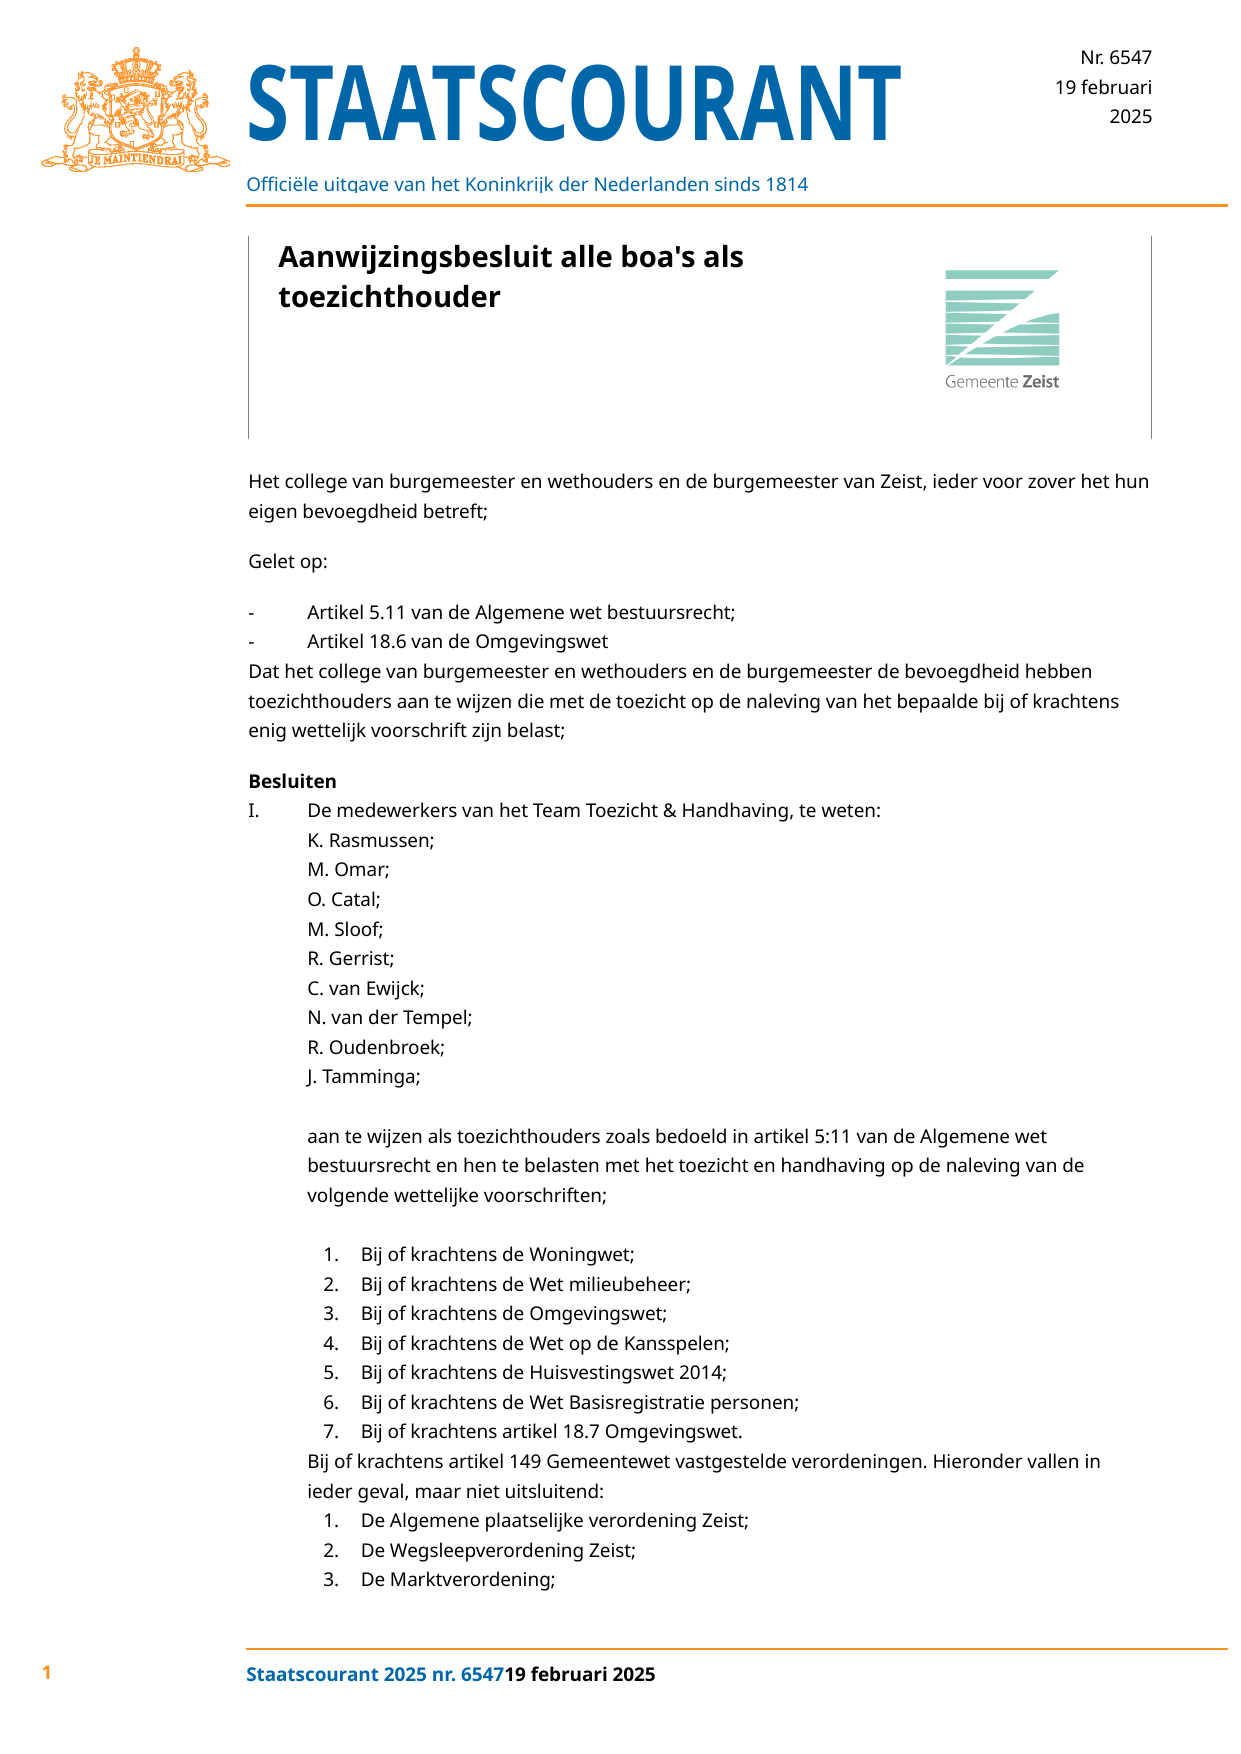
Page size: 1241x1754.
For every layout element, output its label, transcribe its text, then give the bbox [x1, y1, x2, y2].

table_header [1091, 236, 1151, 413]
list De Algemene plaatselijke verordening Zeist; [323, 1507, 1152, 1533]
list R. Gerrist; [248, 945, 1152, 971]
list Bij of krachtens de Wet Basisregistratie personen; [323, 1389, 1152, 1415]
list Bij of krachtens artikel 18.7 Omgevingswet. [323, 1419, 1152, 1444]
table_header [850, 414, 1151, 439]
table_header [850, 236, 910, 413]
text Het college van burgemeester en wethouders en de burgemeester van Zeist, ieder voor zover het hun eigen bevoegdheid betreft; [248, 469, 1152, 524]
list Bij of krachtens de Omgevingswet; [323, 1300, 1152, 1326]
list De Marktverordening; [323, 1567, 1152, 1592]
list Artikel 5.11 van de Algemene wet bestuursrecht; [248, 599, 1152, 625]
picture [910, 236, 1091, 414]
list M. Omar; [248, 857, 1152, 882]
list M. Sloof; [248, 916, 1152, 941]
list Artikel 18.6 van de Omgevingswet [248, 629, 1152, 654]
list Bij of krachtens de Huisvestingswet 2014; [323, 1359, 1152, 1385]
text Besluiten [248, 768, 1152, 793]
list De Wegsleepverordening Zeist; [323, 1537, 1152, 1563]
list C. van Ewijck; [248, 975, 1152, 1001]
list J. Tamminga; [248, 1064, 1152, 1089]
list O. Catal; [248, 886, 1152, 912]
list De medewerkers van het Team Toezicht & Handhaving, te weten: [248, 797, 1152, 823]
list Bij of krachtens de Wet op de Kansspelen; [323, 1330, 1152, 1356]
picture [41, 47, 231, 172]
table_header Aanwijzingsbesluit alle boa's als toezichthouder [249, 236, 850, 439]
list Bij of krachtens artikel 149 Gemeentewet vastgestelde verordeningen. Hieronder vallen in ieder geval, maar niet uitsluitend: [248, 1448, 1152, 1503]
text Gelet op: [248, 549, 1152, 574]
text Dat het college van burgemeester en wethouders en de burgemeester de bevoegdheid hebben toezichthouders aan te wijzen die met de toezicht op de naleving van het bepaalde bij of krachtens enig wettelijk voorschrift zijn belast; [248, 658, 1152, 743]
list Bij of krachtens de Woningwet; [323, 1241, 1152, 1267]
list K. Rasmussen; [248, 827, 1152, 853]
list N. van der Tempel; [248, 1004, 1152, 1030]
list aan te wijzen als toezichthouders zoals bedoeld in artikel 5:11 van de Algemene wet bestuursrecht en hen te belasten met het toezicht en handhaving op de naleving van de volgende wettelijke voorschriften; [248, 1123, 1152, 1208]
list Bij of krachtens de Wet milieubeheer; [323, 1271, 1152, 1296]
list R. Oudenbroek; [248, 1034, 1152, 1060]
